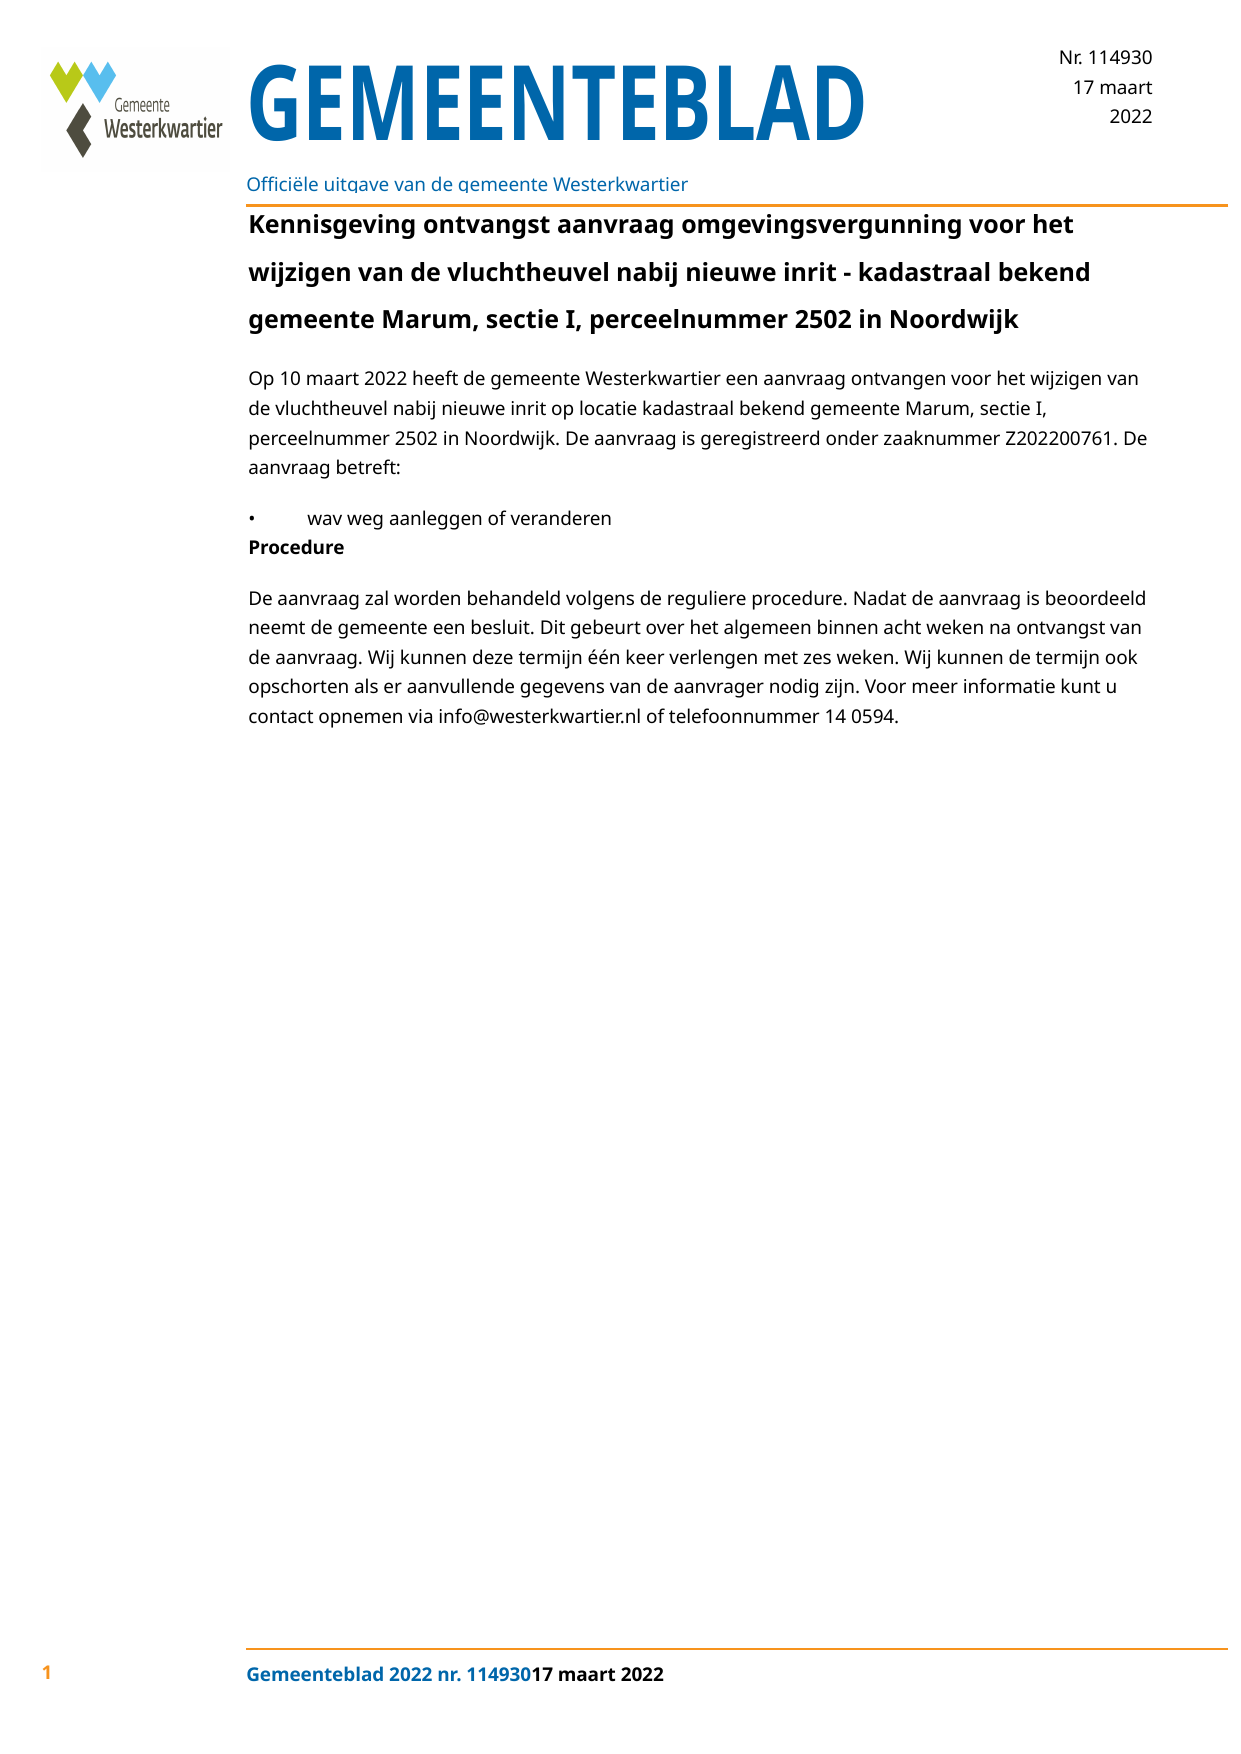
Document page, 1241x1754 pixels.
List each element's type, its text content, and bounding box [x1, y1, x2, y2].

text De aanvraag zal worden behandeld volgens de reguliere procedure. Nadat de aanvraag is beoordeeld neemt de gemeente een besluit. Dit gebeurt over het algemeen binnen acht weken na ontvangst van de aanvraag. Wij kunnen deze termijn één keer verlengen met zes weken. Wij kunnen de termijn ook opschorten als er aanvullende gegevens van de aanvrager nodig zijn. Voor meer informatie kunt u contact opnemen via info@westerkwartier.nl of telefoonnummer 14 0594. [248, 585, 1152, 729]
picture [41, 47, 231, 172]
text Procedure [248, 534, 1152, 560]
text Kennisgeving ontvangst aanvraag omgevingsvergunning voor het wijzigen van de vluchtheuvel nabij nieuwe inrit - kadastraal bekend gemeente Marum, sectie I, perceelnummer 2502 in Noordwijk [248, 207, 1152, 336]
text Op 10 maart 2022 heeft de gemeente Westerkwartier een aanvraag ontvangen voor het wijzigen van de vluchtheuvel nabij nieuwe inrit op locatie kadastraal bekend gemeente Marum, sectie I, perceelnummer 2502 in Noordwijk. De aanvraag is geregistreerd onder zaaknummer Z202200761. De aanvraag betreft: [248, 366, 1152, 480]
list wav weg aanleggen of veranderen [248, 505, 1152, 530]
